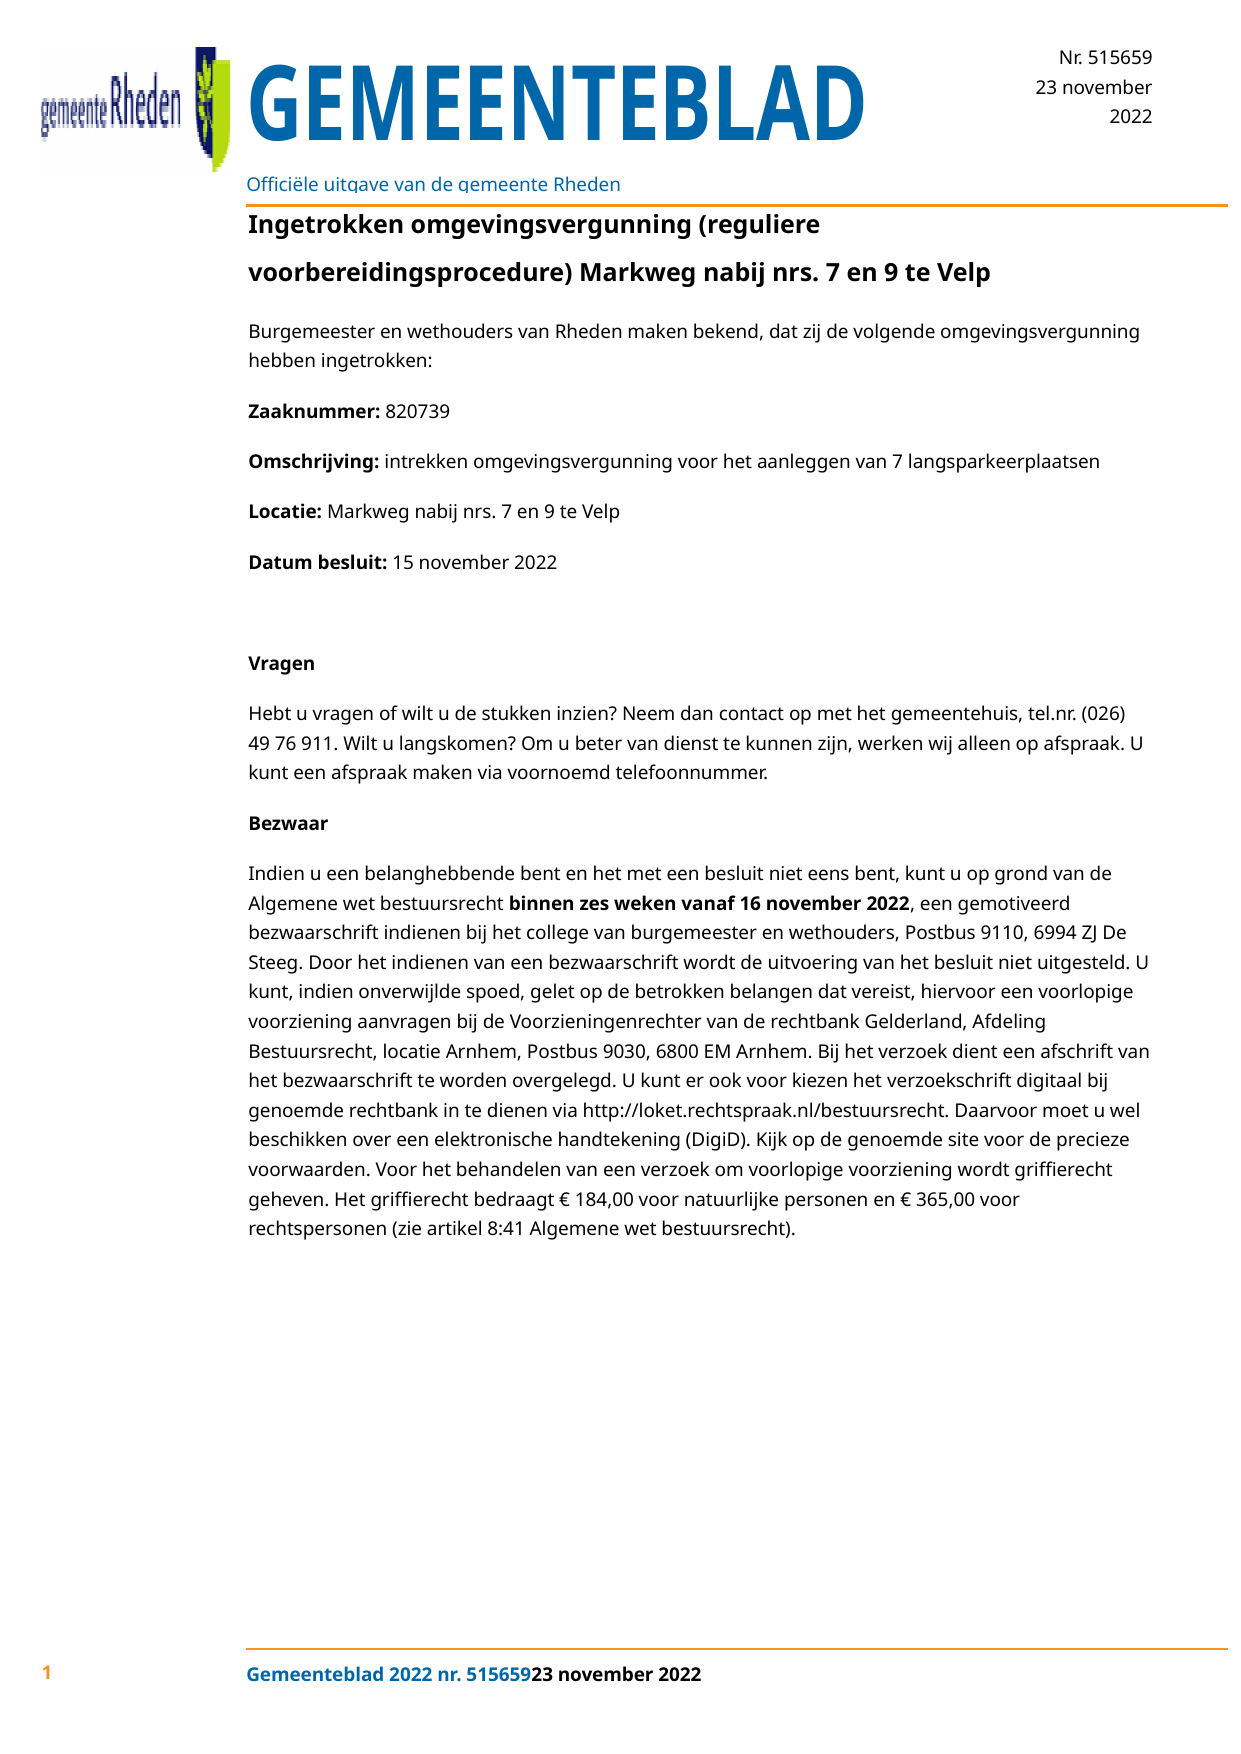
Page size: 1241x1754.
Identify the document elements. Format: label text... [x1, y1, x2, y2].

text Burgemeester en wethouders van Rheden maken bekend, dat zij de volgende omgevingsvergunning hebben ingetrokken: [248, 318, 1152, 373]
text Hebt u vragen of wilt u de stukken inzien? Neem dan contact op met het gemeentehuis, tel.nr. (026) 49 76 911. Wilt u langskomen? Om u beter van dienst te kunnen zijn, werken wij alleen op afspraak. U kunt een afspraak maken via voornoemd telefoonnummer. [248, 700, 1152, 785]
picture [41, 47, 231, 172]
text Omschrijving: intrekken omgevingsvergunning voor het aanleggen van 7 langsparkeerplaatsen [248, 448, 1152, 474]
text Locatie: Markweg nabij nrs. 7 en 9 te Velp [248, 499, 1152, 524]
text Ingetrokken omgevingsvergunning (reguliere voorbereidingsprocedure) Markweg nabij nrs. 7 en 9 te Velp [248, 207, 1152, 288]
text Bezwaar [248, 810, 1152, 836]
text Vragen [248, 650, 1152, 676]
text Zaaknummer: 820739 [248, 398, 1152, 424]
text Datum besluit: 15 november 2022 [248, 549, 1152, 575]
text Indien u een belanghebbende bent en het met een besluit niet eens bent, kunt u op grond van de Algemene wet bestuursrecht binnen zes weken vanaf 16 november 2022, een gemotiveerd bezwaarschrift indienen bij het college van burgemeester en wethouders, Postbus 9110, 6994 ZJ De Steeg. Door het indienen van een bezwaarschrift wordt de uitvoering van het besluit niet uitgesteld. U kunt, indien onverwijlde spoed, gelet op de betrokken belangen dat vereist, hiervoor een voorlopige voorziening aanvragen bij de Voorzieningenrechter van de rechtbank Gelderland, Afdeling Bestuursrecht, locatie Arnhem, Postbus 9030, 6800 EM Arnhem. Bij het verzoek dient een afschrift van het bezwaarschrift te worden overgelegd. U kunt er ook voor kiezen het verzoekschrift digitaal bij genoemde rechtbank in te dienen via http://loket.rechtspraak.nl/bestuursrecht. Daarvoor moet u wel beschikken over een elektronische handtekening (DigiD). Kijk op de genoemde site voor de precieze voorwaarden. Voor het behandelen van een verzoek om voorlopige voorziening wordt griffierecht geheven. Het griffierecht bedraagt € 184,00 voor natuurlijke personen en € 365,00 voor rechtspersonen (zie artikel 8:41 Algemene wet bestuursrecht). [248, 860, 1152, 1241]
